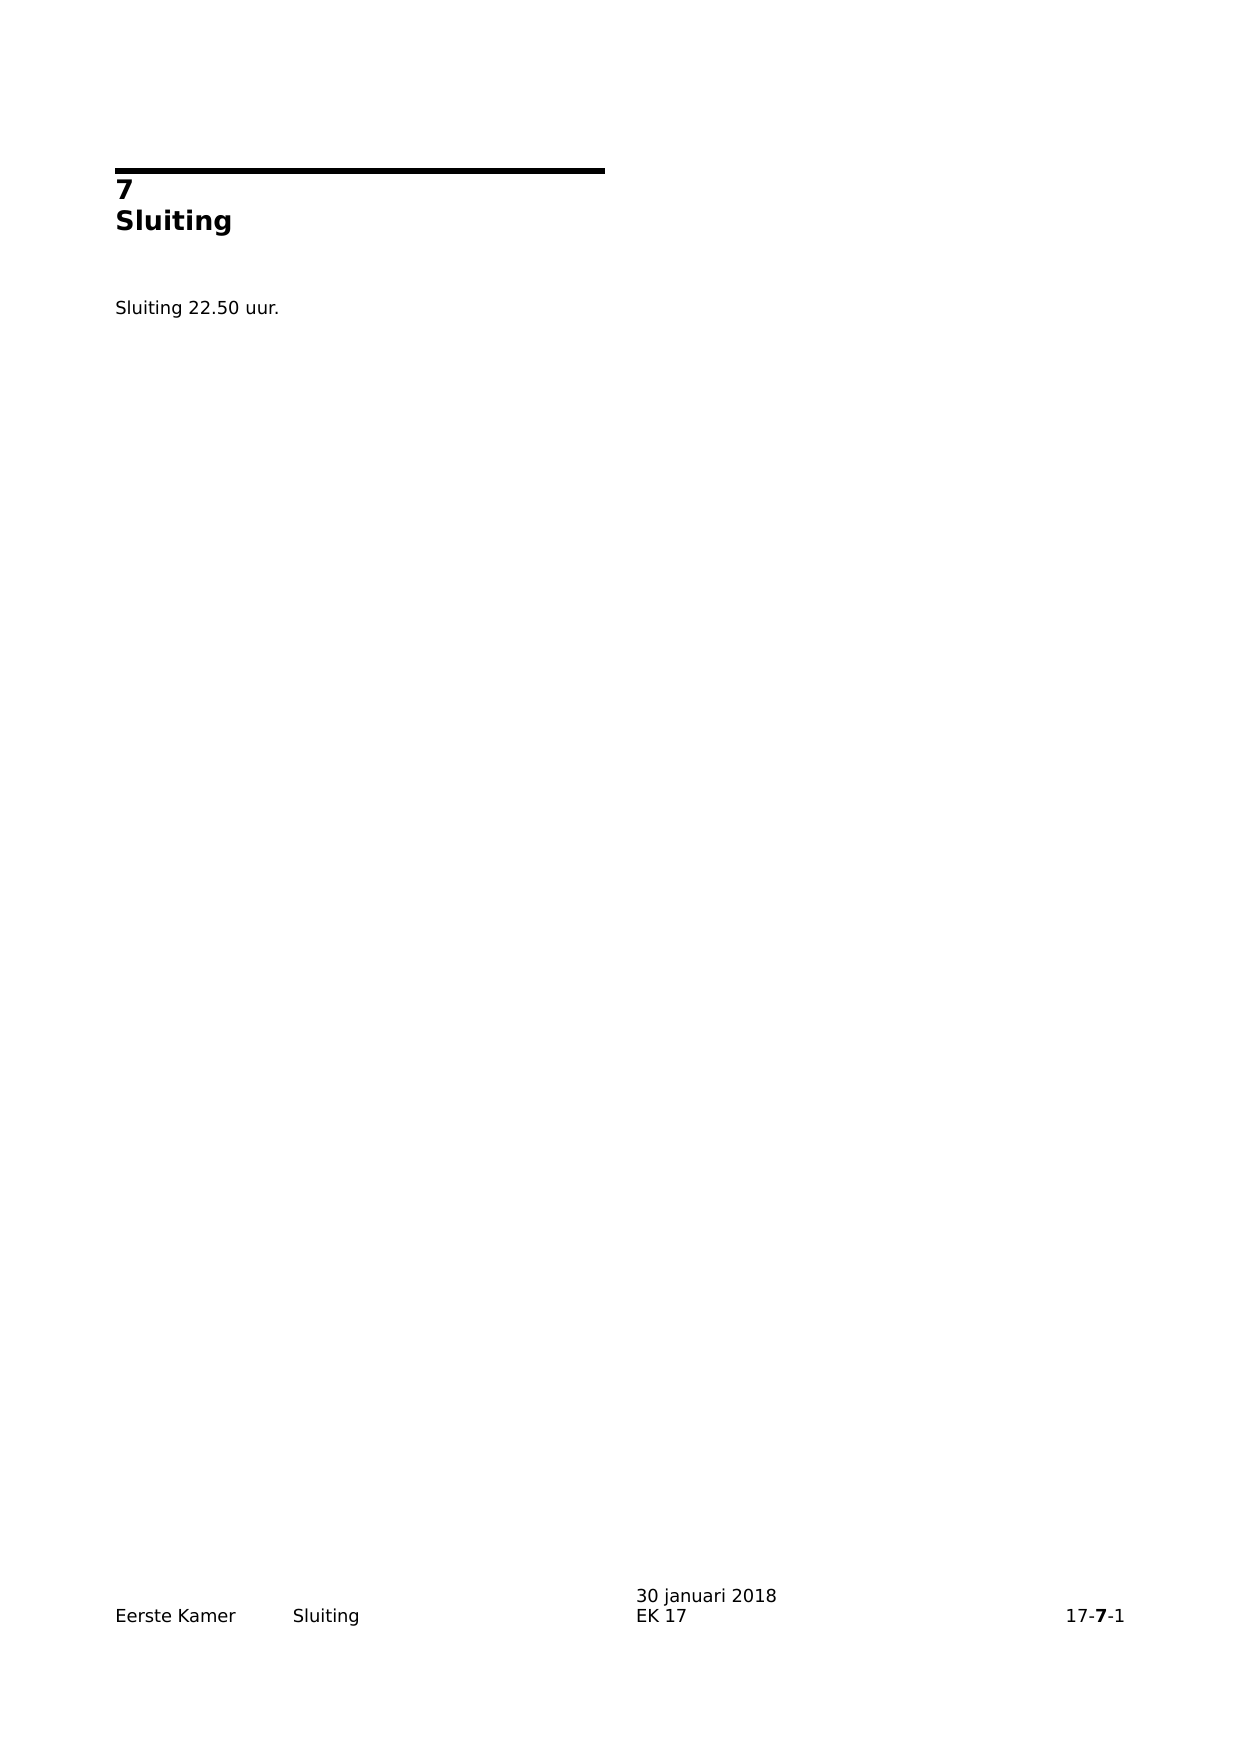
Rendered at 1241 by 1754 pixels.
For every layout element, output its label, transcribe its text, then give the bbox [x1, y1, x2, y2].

title 7 Sluiting [115, 174, 605, 237]
text Sluiting 22.50 uur. [115, 298, 605, 318]
